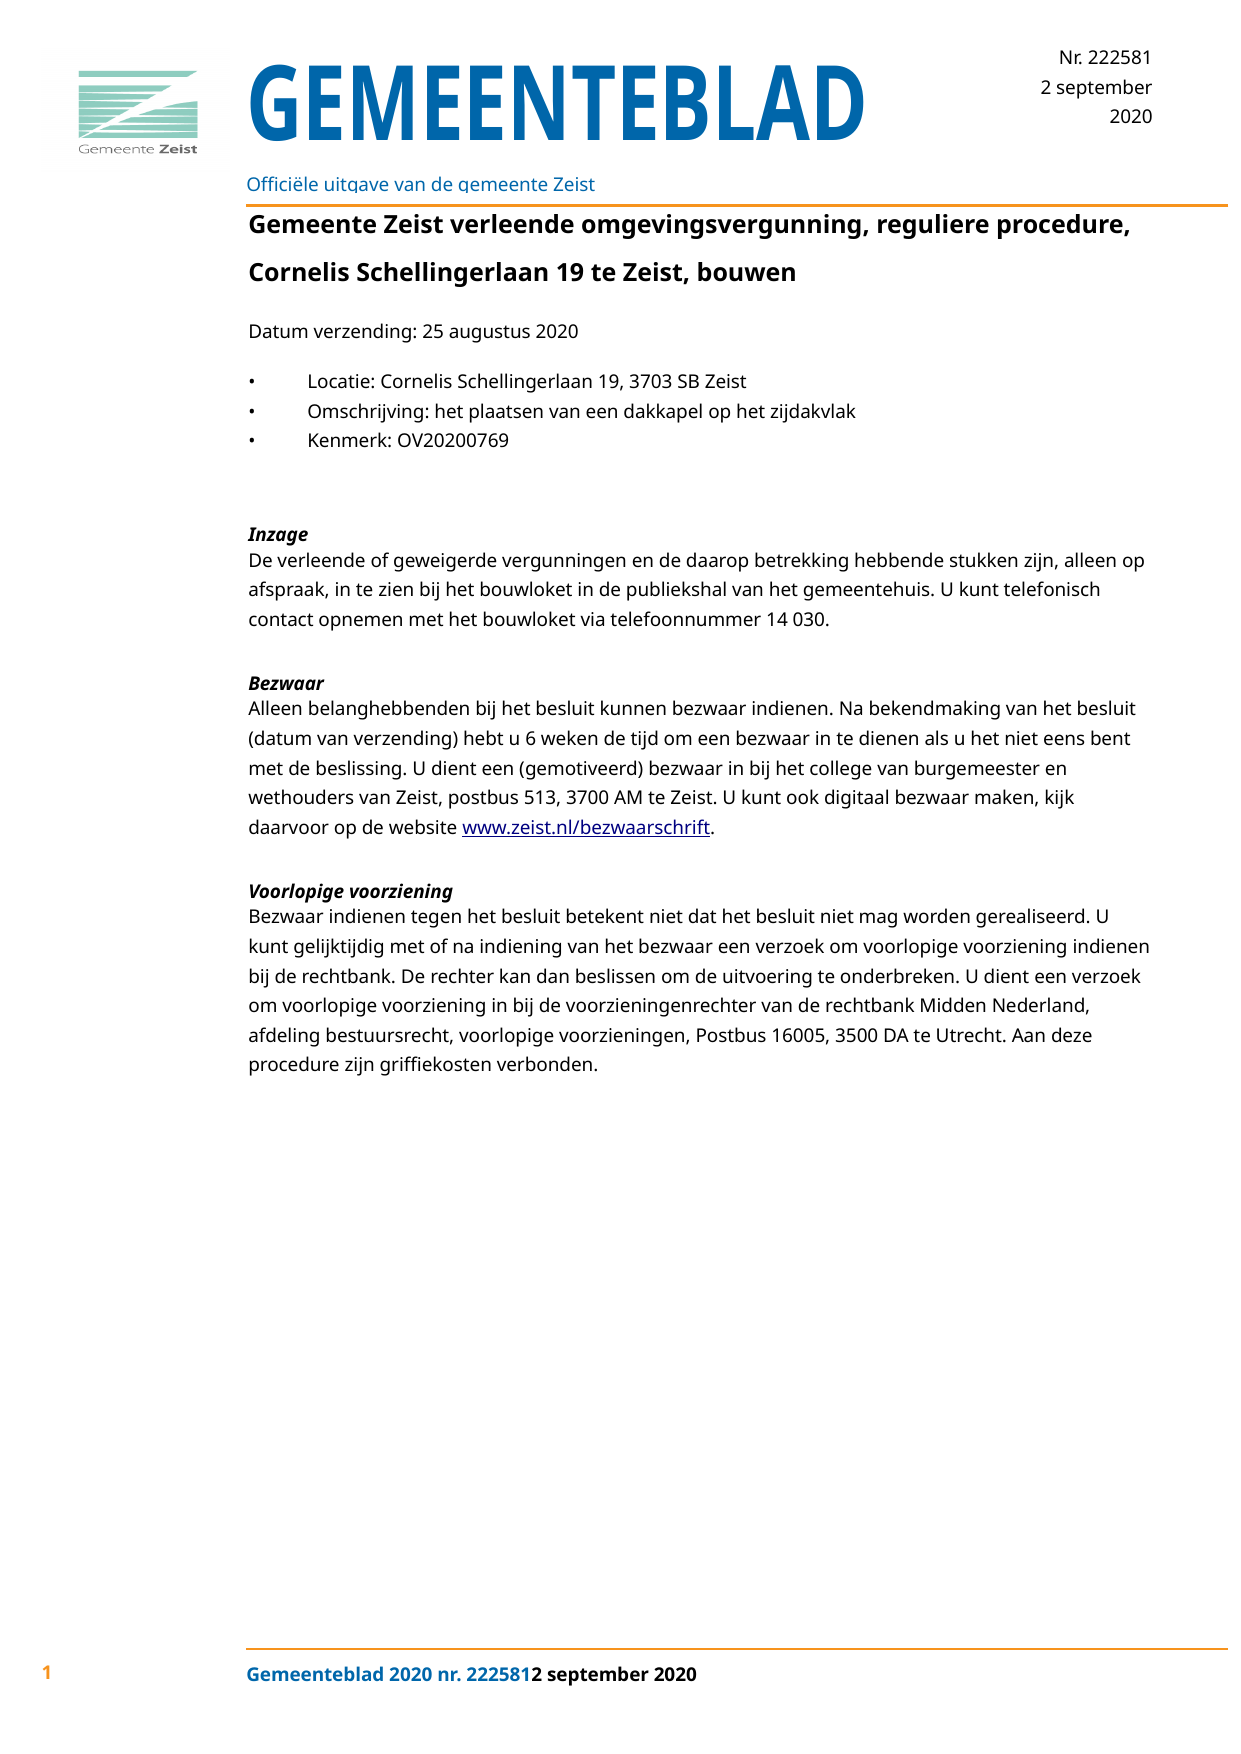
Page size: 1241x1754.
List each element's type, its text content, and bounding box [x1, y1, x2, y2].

text Gemeente Zeist verleende omgevingsvergunning, reguliere procedure, Cornelis Schellingerlaan 19 te Zeist, bouwen [248, 207, 1152, 288]
picture [41, 47, 231, 172]
text Voorlopige voorziening [248, 878, 1152, 904]
list Kenmerk: OV20200769 [248, 427, 1152, 453]
text Bezwaar indienen tegen het besluit betekent niet dat het besluit niet mag worden gerealiseerd. U kunt gelijktijdig met of na indiening van het bezwaar een verzoek om voorlopige voorziening indienen bij de rechtbank. De rechter kan dan beslissen om de uitvoering te onderbreken. U dient een verzoek om voorlopige voorziening in bij de voorzieningenrechter van de rechtbank Midden Nederland, afdeling bestuursrecht, voorlopige voorzieningen, Postbus 16005, 3500 DA te Utrecht. Aan deze procedure zijn griffiekosten verbonden. [248, 904, 1152, 1077]
list Locatie: Cornelis Schellingerlaan 19, 3703 SB Zeist [248, 368, 1152, 394]
list Omschrijving: het plaatsen van een dakkapel op het zijdakvlak [248, 398, 1152, 424]
text Bezwaar [248, 670, 1152, 696]
text Inzage [248, 521, 1152, 547]
text Alleen belanghebbenden bij het besluit kunnen bezwaar indienen. Na bekendmaking van het besluit (datum van verzending) hebt u 6 weken de tijd om een bezwaar in te dienen als u het niet eens bent met de beslissing. U dient een (gemotiveerd) bezwaar in bij het college van burgemeester en wethouders van Zeist, postbus 513, 3700 AM te Zeist. U kunt ook digitaal bezwaar maken, kijk daarvoor op de website www.zeist.nl/bezwaarschrift. [248, 696, 1152, 840]
text Datum verzending: 25 augustus 2020 [248, 318, 1152, 344]
text De verleende of geweigerde vergunningen en de daarop betrekking hebbende stukken zijn, alleen op afspraak, in te zien bij het bouwloket in de publiekshal van het gemeentehuis. U kunt telefonisch contact opnemen met het bouwloket via telefoonnummer 14 030. [248, 547, 1152, 632]
